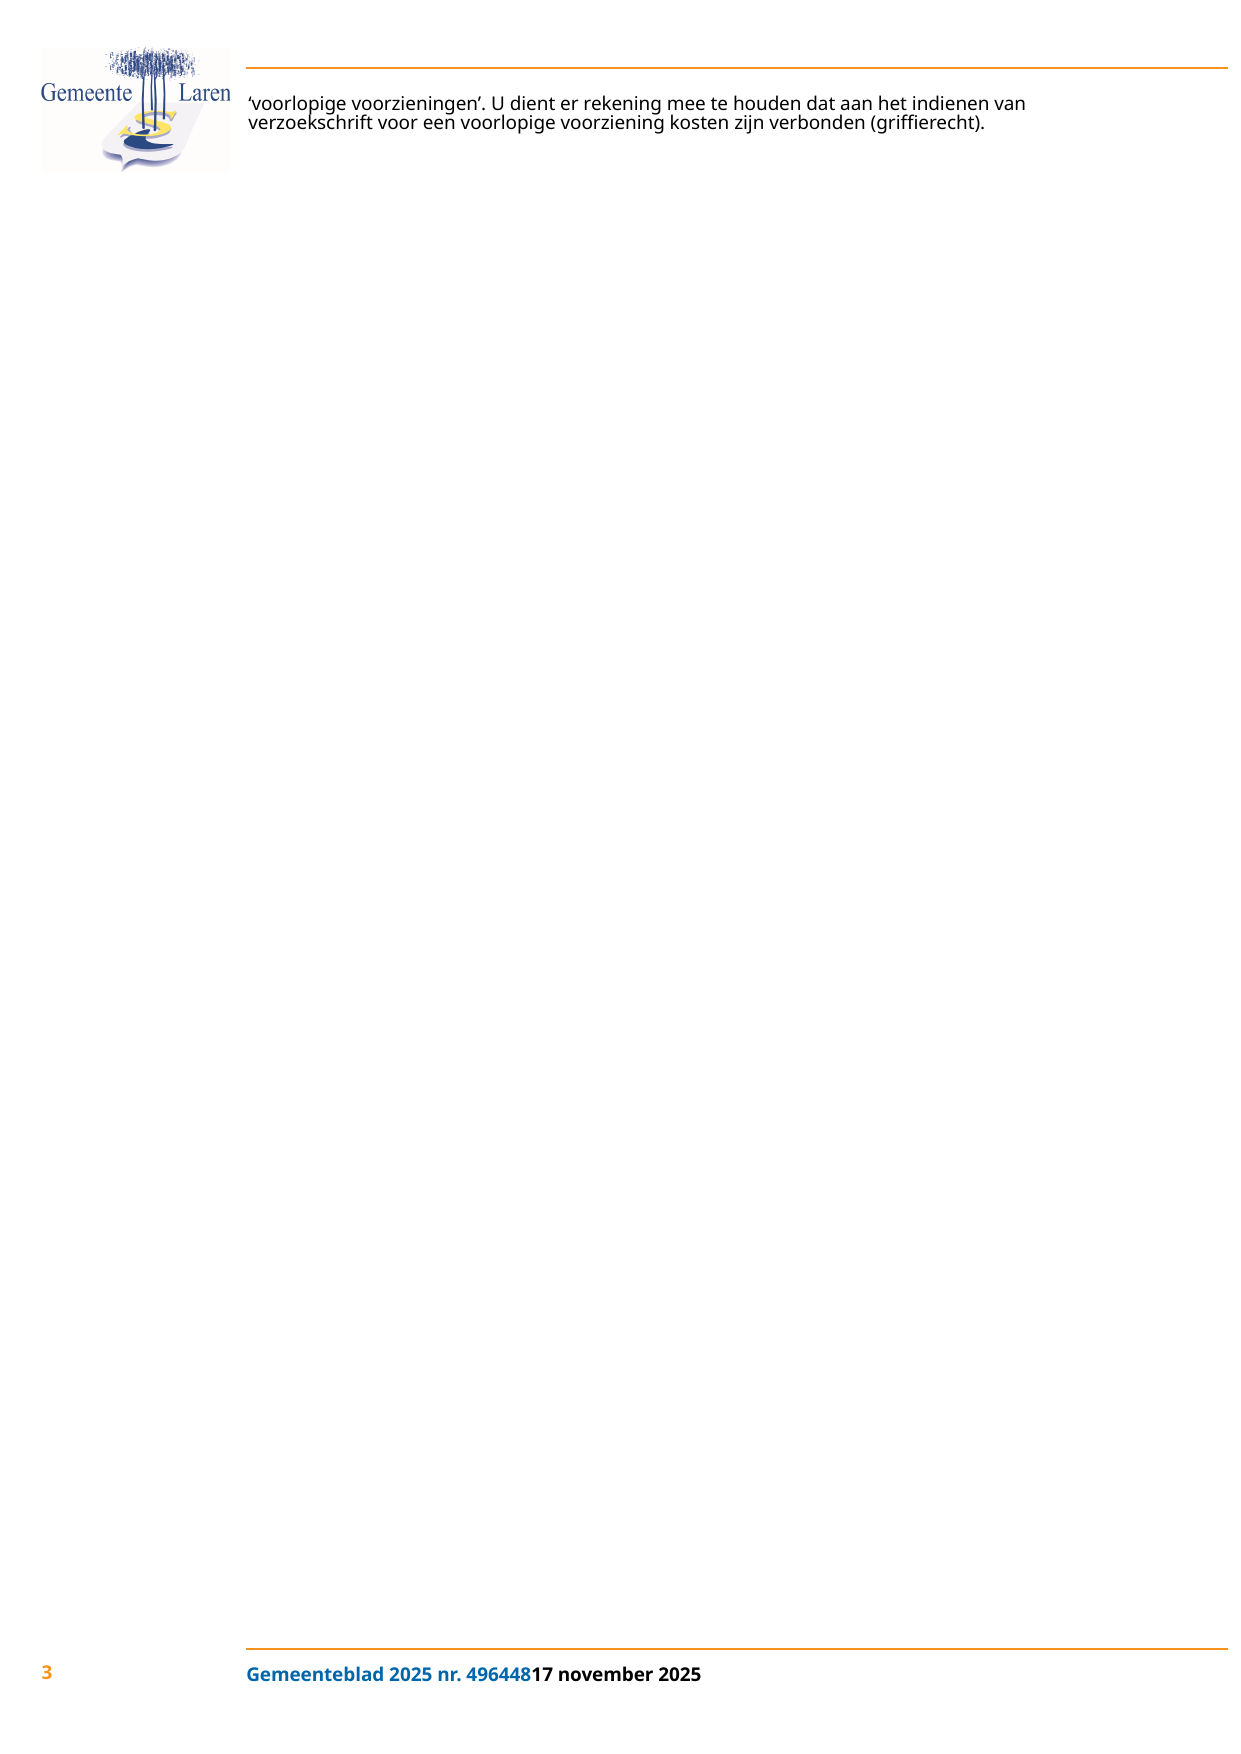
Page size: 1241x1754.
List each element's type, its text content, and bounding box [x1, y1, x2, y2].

picture [41, 47, 231, 172]
text ‘voorlopige voorzieningen’. U dient er rekening mee te houden dat aan het indienen van verzoekschrift voor een voorlopige voorziening kosten zijn verbonden (griffierecht). [248, 95, 1152, 133]
